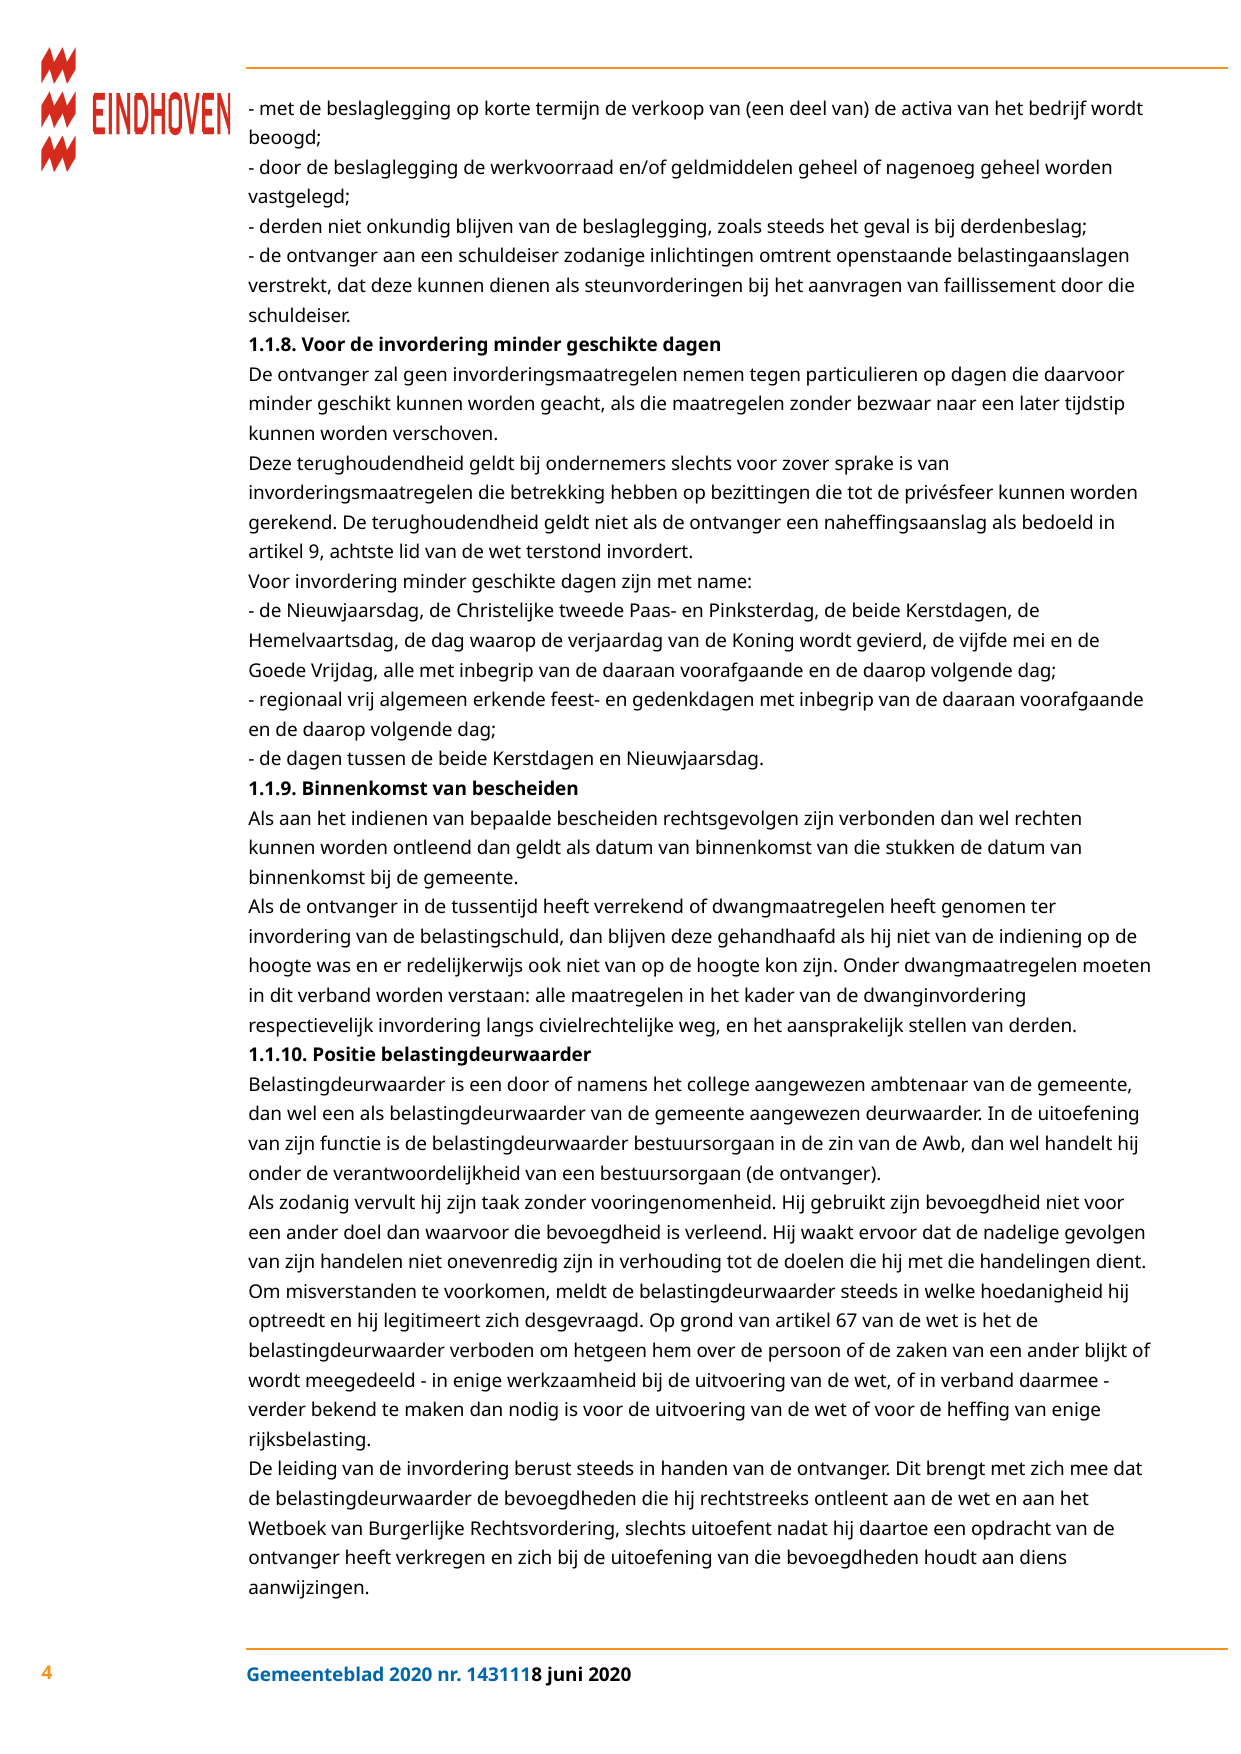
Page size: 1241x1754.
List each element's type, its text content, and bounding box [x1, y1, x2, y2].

text De ontvanger zal geen invorderingsmaatregelen nemen tegen particulieren op dagen die daarvoor minder geschikt kunnen worden geacht, als die maatregelen zonder bezwaar naar een later tijdstip kunnen worden verschoven. [248, 361, 1152, 446]
text - regionaal vrij algemeen erkende feest- en gedenkdagen met inbegrip van de daaraan voorafgaande en de daarop volgende dag; [248, 686, 1152, 742]
text - met de beslaglegging op korte termijn de verkoop van (een deel van) de activa van het bedrijf wordt beoogd; [248, 95, 1152, 150]
text Belastingdeurwaarder is een door of namens het college aangewezen ambtenaar van de gemeente, dan wel een als belastingdeurwaarder van de gemeente aangewezen deurwaarder. In de uitoefening van zijn functie is de belastingdeurwaarder bestuursorgaan in de zin van de Awb, dan wel handelt hij onder de verantwoordelijkheid van een bestuursorgaan (de ontvanger). [248, 1071, 1152, 1186]
text - de dagen tussen de beide Kerstdagen en Nieuwjaarsdag. [248, 746, 1152, 771]
text Deze terughoudendheid geldt bij ondernemers slechts voor zover sprake is van invorderingsmaatregelen die betrekking hebben op bezittingen die tot de privésfeer kunnen worden gerekend. De terughoudendheid geldt niet als de ontvanger een naheffingsaanslag als bedoeld in artikel 9, achtste lid van de wet terstond invordert. [248, 450, 1152, 564]
text - de ontvanger aan een schuldeiser zodanige inlichtingen omtrent openstaande belastingaanslagen verstrekt, dat deze kunnen dienen als steunvorderingen bij het aanvragen van faillissement door die schuldeiser. [248, 243, 1152, 328]
text - de Nieuwjaarsdag, de Christelijke tweede Paas- en Pinksterdag, de beide Kerstdagen, de Hemelvaartsdag, de dag waarop de verjaardag van de Koning wordt gevierd, de vijfde mei en de Goede Vrijdag, alle met inbegrip van de daaraan voorafgaande en de daarop volgende dag; [248, 598, 1152, 683]
text Als aan het indienen van bepaalde bescheiden rechtsgevolgen zijn verbonden dan wel rechten kunnen worden ontleend dan geldt als datum van binnenkomst van die stukken de datum van binnenkomst bij de gemeente. [248, 805, 1152, 890]
text Als de ontvanger in de tussentijd heeft verrekend of dwangmaatregelen heeft genomen ter invordering van de belastingschuld, dan blijven deze gehandhaafd als hij niet van de indiening op de hoogte was en er redelijkerwijs ook niet van op de hoogte kon zijn. Onder dwangmaatregelen moeten in dit verband worden verstaan: alle maatregelen in het kader van de dwanginvordering respectievelijk invordering langs civielrechtelijke weg, en het aansprakelijk stellen van derden. [248, 893, 1152, 1038]
text Om misverstanden te voorkomen, meldt de belastingdeurwaarder steeds in welke hoedanigheid hij optreedt en hij legitimeert zich desgevraagd. Op grond van artikel 67 van de wet is het de belastingdeurwaarder verboden om hetgeen hem over de persoon of de zaken van een ander blijkt of wordt meegedeeld - in enige werkzaamheid bij de uitvoering van de wet, of in verband daarmee - verder bekend te maken dan nodig is voor de uitvoering van de wet of voor de heffing van enige rijksbelasting. [248, 1278, 1152, 1452]
picture [41, 47, 231, 172]
text - derden niet onkundig blijven van de beslaglegging, zoals steeds het geval is bij derdenbeslag; [248, 213, 1152, 239]
text De leiding van de invordering berust steeds in handen van de ontvanger. Dit brengt met zich mee dat de belastingdeurwaarder de bevoegdheden die hij rechtstreeks ontleent aan de wet en aan het Wetboek van Burgerlijke Rechtsvordering, slechts uitoefent nadat hij daartoe een opdracht van de ontvanger heeft verkregen en zich bij de uitoefening van die bevoegdheden houdt aan diens aanwijzingen. [248, 1456, 1152, 1600]
text Als zodanig vervult hij zijn taak zonder vooringenomenheid. Hij gebruikt zijn bevoegdheid niet voor een ander doel dan waarvoor die bevoegdheid is verleend. Hij waakt ervoor dat de nadelige gevolgen van zijn handelen niet onevenredig zijn in verhouding tot de doelen die hij met die handelingen dient. [248, 1189, 1152, 1274]
text 1.1.8. Voor de invordering minder geschikte dagen [248, 331, 1152, 357]
text 1.1.9. Binnenkomst van bescheiden [248, 775, 1152, 801]
text 1.1.10. Positie belastingdeurwaarder [248, 1041, 1152, 1067]
text Voor invordering minder geschikte dagen zijn met name: [248, 568, 1152, 594]
text - door de beslaglegging de werkvoorraad en/of geldmiddelen geheel of nagenoeg geheel worden vastgelegd; [248, 154, 1152, 209]
